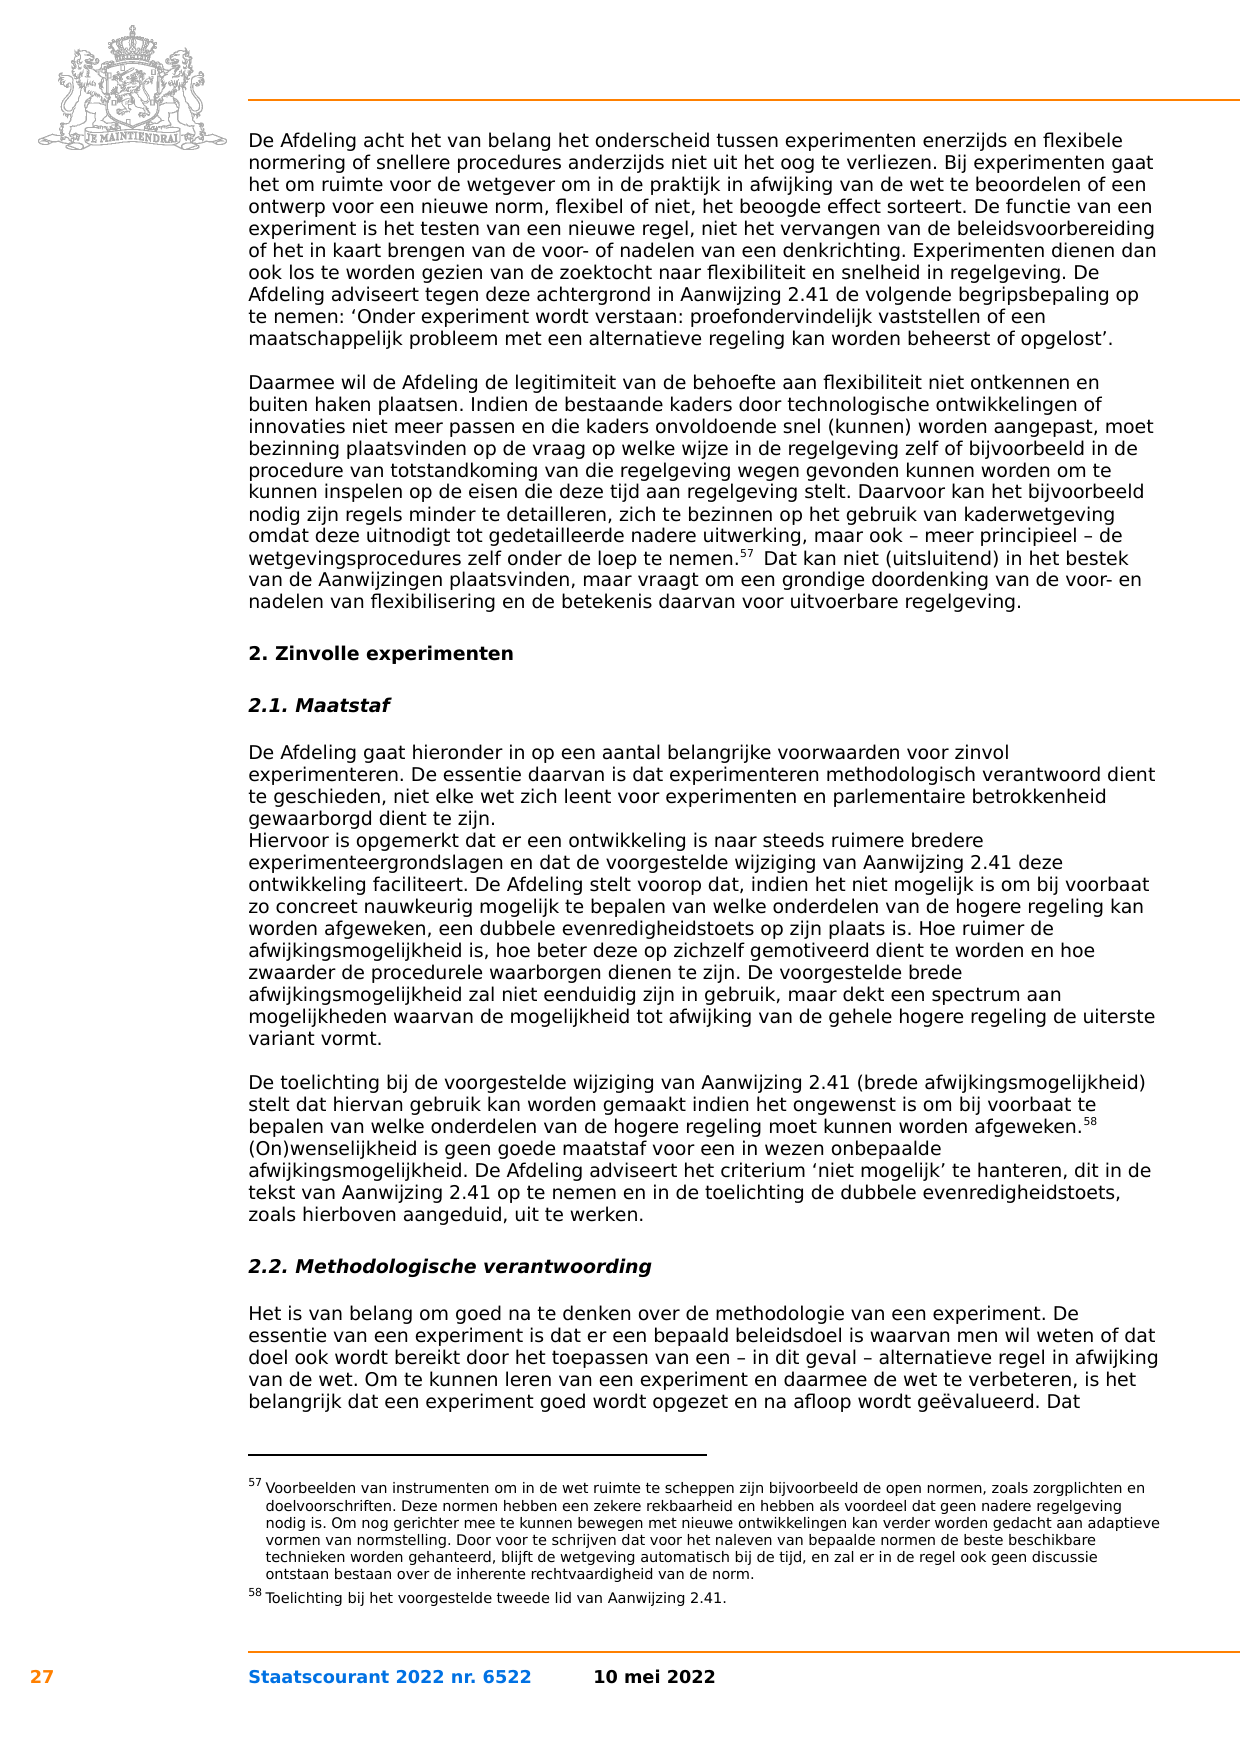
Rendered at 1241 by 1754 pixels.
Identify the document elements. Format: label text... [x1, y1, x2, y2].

text Het is van belang om goed na te denken over de methodologie van een experiment. De essentie van een experiment is dat er een bepaald beleidsdoel is waarvan men wil weten of dat doel ook wordt bereikt door het toepassen van een – in dit geval – alternatieve regel in afwijking van de wet. Om te kunnen leren van een experiment en daarmee de wet te verbeteren, is het belangrijk dat een experiment goed wordt opgezet en na afloop wordt geëvalueerd. Dat [248, 1303, 1163, 1413]
text Voorbeelden van instrumenten om in de wet ruimte te scheppen zijn bijvoorbeeld de open normen, zoals zorgplichten en doelvoorschriften. Deze normen hebben een zekere rekbaarheid en hebben als voordeel dat geen nadere regelgeving nodig is. Om nog gerichter mee te kunnen bewegen met nieuwe ontwikkelingen kan verder worden gedacht aan adaptieve vormen van normstelling. Door voor te schrijven dat voor het naleven van bepaalde normen de beste beschikbare technieken worden gehanteerd, blijft de wetgeving automatisch bij de tijd, en zal er in de regel ook geen discussie ontstaan bestaan over de inherente rechtvaardigheid van de norm. [248, 1476, 1163, 1583]
text Hiervoor is opgemerkt dat er een ontwikkeling is naar steeds ruimere bredere experimenteergrondslagen en dat de voorgestelde wijziging van Aanwijzing 2.41 deze ontwikkeling faciliteert. De Afdeling stelt voorop dat, indien het niet mogelijk is om bij voorbaat zo concreet nauwkeurig mogelijk te bepalen van welke onderdelen van de hogere regeling kan worden afgeweken, een dubbele evenredigheidstoets op zijn plaats is. Hoe ruimer de afwijkingsmogelijkheid is, hoe beter deze op zichzelf gemotiveerd dient te worden en hoe zwaarder de procedurele waarborgen dienen te zijn. De voorgestelde brede afwijkingsmogelijkheid zal niet eenduidig zijn in gebruik, maar dekt een spectrum aan mogelijkheden waarvan de mogelijkheid tot afwijking van de gehele hogere regeling de uiterste variant vormt. [248, 830, 1163, 1050]
subtitle 2.2. Methodologische verantwoording [248, 1256, 1163, 1278]
text De toelichting bij de voorgestelde wijziging van Aanwijzing 2.41 (brede afwijkingsmogelijkheid) stelt dat hiervan gebruik kan worden gemaakt indien het ongewenst is om bij voorbaat te bepalen van welke onderdelen van de hogere regeling moet kunnen worden afgeweken. [248, 1072, 1163, 1138]
text (On)wenselijkheid is geen goede maatstaf voor een in wezen onbepaalde afwijkingsmogelijkheid. De Afdeling adviseert het criterium ‘niet mogelijk’ te hanteren, dit in de tekst van Aanwijzing 2.41 op te nemen en in de toelichting de dubbele evenredigheidstoets, zoals hierboven aangeduid, uit te werken. [248, 1138, 1163, 1226]
text De Afdeling gaat hieronder in op een aantal belangrijke voorwaarden voor zinvol experimenteren. De essentie daarvan is dat experimenteren methodologisch verantwoord dient te geschieden, niet elke wet zich leent voor experimenten en parlementaire betrokkenheid gewaarborgd dient te zijn. [248, 742, 1163, 830]
text Toelichting bij het voorgestelde tweede lid van Aanwijzing 2.41. [248, 1586, 1163, 1608]
text Daarmee wil de Afdeling de legitimiteit van de behoefte aan flexibiliteit niet ontkennen en buiten haken plaatsen. Indien de bestaande kaders door technologische ontwikkelingen of innovaties niet meer passen en die kaders onvoldoende snel (kunnen) worden aangepast, moet bezinning plaatsvinden op de vraag op welke wijze in de regelgeving zelf of bijvoorbeeld in de procedure van totstandkoming van die regelgeving wegen gevonden kunnen worden om te kunnen inspelen op de eisen die deze tijd aan regelgeving stelt. Daarvoor kan het bijvoorbeeld nodig zijn regels minder te detailleren, zich te bezinnen op het gebruik van kaderwetgeving omdat deze uitnodigt tot gedetailleerde nadere uitwerking, maar ook – meer principieel – de wetgevingsprocedures zelf onder de loep te nemen. Dat kan niet (uitsluitend) in het bestek van de Aanwijzingen plaatsvinden, maar vraagt om een grondige doordenking van de voor- en nadelen van flexibilisering en de betekenis daarvan voor uitvoerbare regelgeving. [248, 372, 1163, 613]
subtitle 2. Zinvolle experimenten [248, 643, 1163, 665]
picture [38, 25, 227, 150]
text De Afdeling acht het van belang het onderscheid tussen experimenten enerzijds en flexibele normering of snellere procedures anderzijds niet uit het oog te verliezen. Bij experimenten gaat het om ruimte voor de wetgever om in de praktijk in afwijking van de wet te beoordelen of een ontwerp voor een nieuwe norm, flexibel of niet, het beoogde effect sorteert. De functie van een experiment is het testen van een nieuwe regel, niet het vervangen van de beleidsvoorbereiding of het in kaart brengen van de voor- of nadelen van een denkrichting. Experimenten dienen dan ook los te worden gezien van de zoektocht naar flexibiliteit en snelheid in regelgeving. De Afdeling adviseert tegen deze achtergrond in Aanwijzing 2.41 de volgende begripsbepaling op te nemen: ‘Onder experiment wordt verstaan: proefondervindelijk vaststellen of een maatschappelijk probleem met een alternatieve regeling kan worden beheerst of opgelost’. [248, 130, 1163, 350]
subtitle 2.1. Maatstaf [248, 695, 1163, 717]
